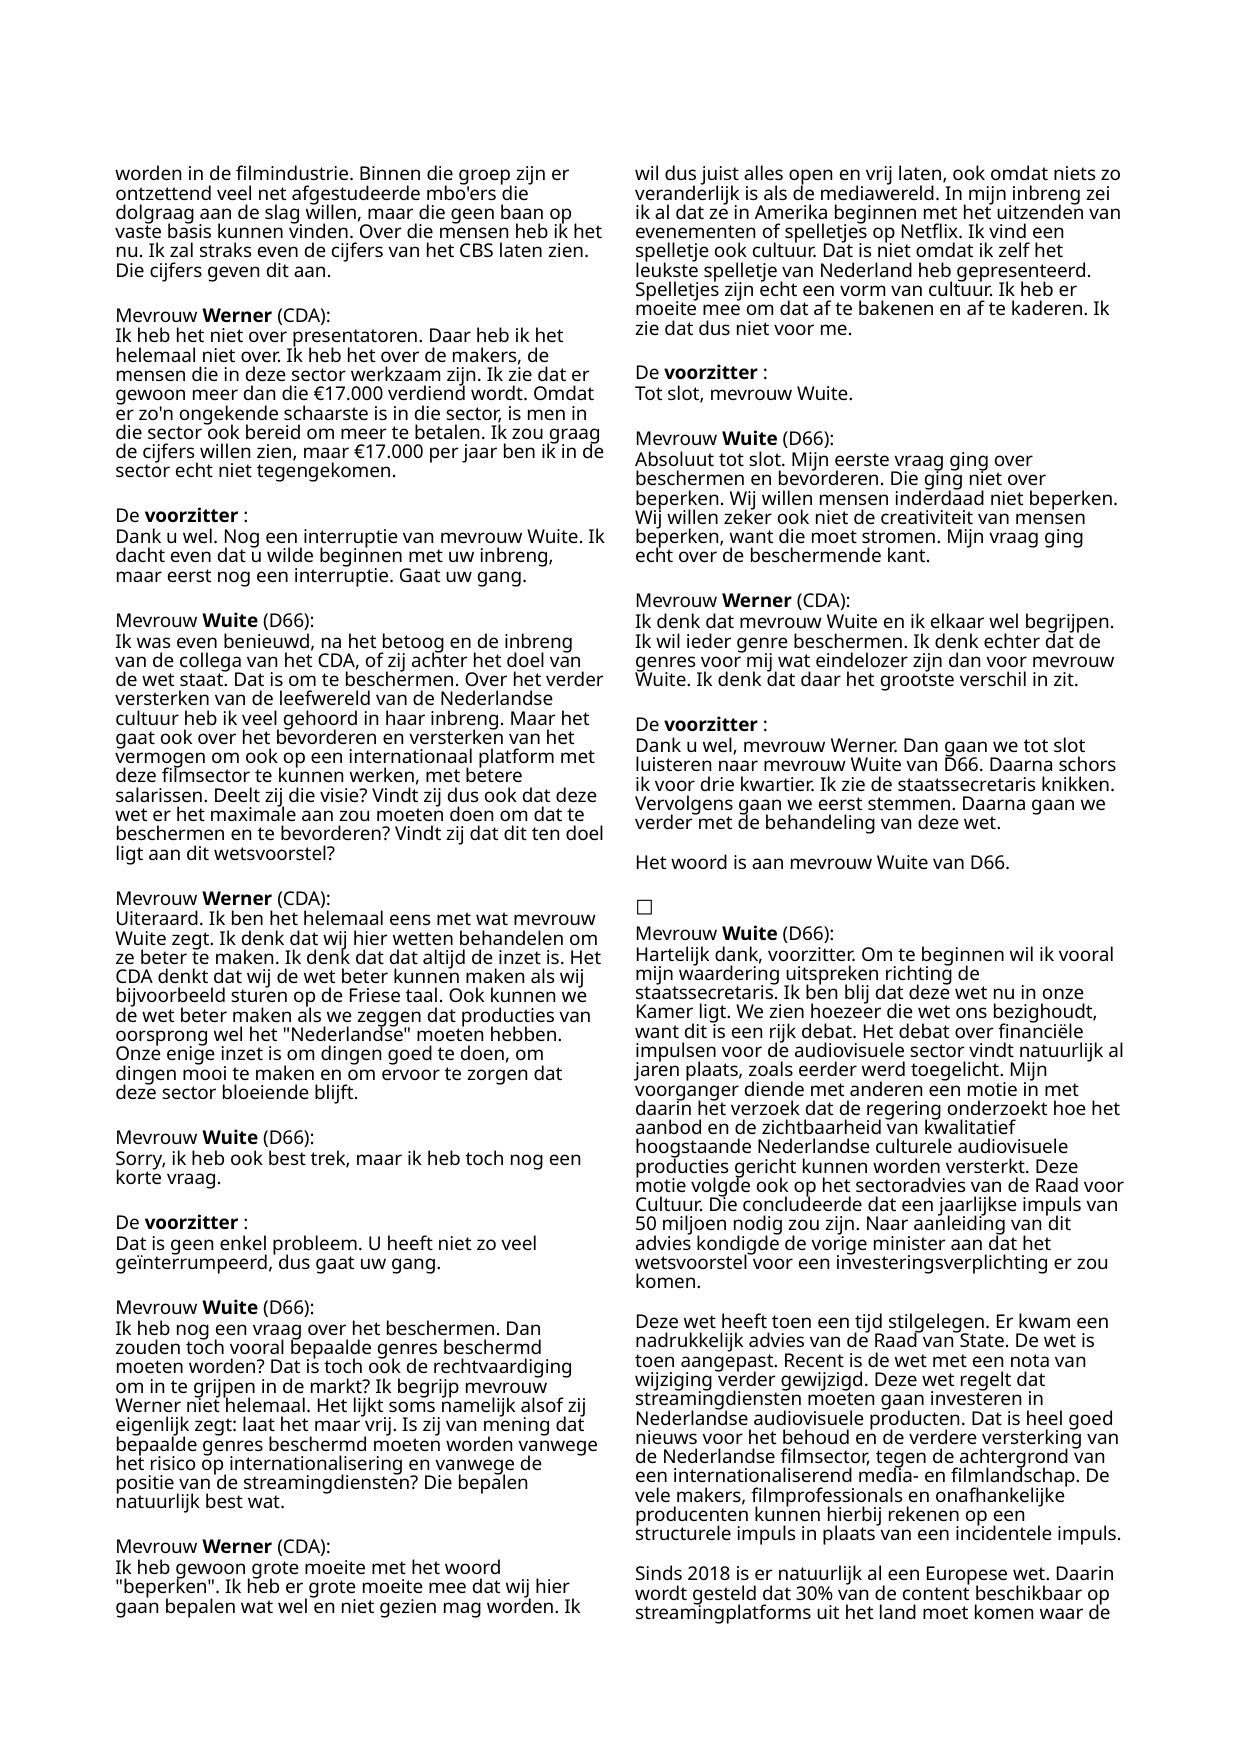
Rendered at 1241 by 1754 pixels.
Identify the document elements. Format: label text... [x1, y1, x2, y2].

text ⬜ [635, 894, 1125, 920]
text Mevrouw Wuite (D66): [115, 1124, 605, 1150]
text Absoluut tot slot. Mijn eerste vraag ging over beschermen en bevorderen. Die ging niet over beperken. Wij willen mensen inderdaad niet beperken. Wij willen zeker ook niet de creativiteit van mensen beperken, want die moet stromen. Mijn vraag ging echt over de beschermende kant. [635, 451, 1125, 567]
text Tot slot, mevrouw Wuite. [635, 385, 1125, 404]
text Mevrouw Wuite (D66): [635, 425, 1125, 451]
text De voorzitter : [635, 711, 1125, 737]
text Het woord is aan mevrouw Wuite van D66. [635, 854, 1125, 873]
text Ik heb het niet over presentatoren. Daar heb ik het helemaal niet over. Ik heb het over de makers, de mensen die in deze sector werkzaam zijn. Ik zie dat er gewoon meer dan die €17.000 verdiend wordt. Omdat er zo'n ongekende schaarste is in die sector, is men in die sector ook bereid om meer te betalen. Ik zou graag de cijfers willen zien, maar €17.000 per jaar ben ik in de sector echt niet tegengekomen. [115, 327, 605, 482]
text De voorzitter : [115, 1209, 605, 1235]
text wil dus juist alles open en vrij laten, ook omdat niets zo veranderlijk is als de mediawereld. In mijn inbreng zei ik al dat ze in Amerika beginnen met het uitzenden van evenementen of spelletjes op Netflix. Ik vind een spelletje ook cultuur. Dat is niet omdat ik zelf het leukste spelletje van Nederland heb gepresenteerd. Spelletjes zijn echt een vorm van cultuur. Ik heb er moeite mee om dat af te bakenen en af te kaderen. Ik zie dat dus niet voor me. [635, 165, 1125, 339]
text Hartelijk dank, voorzitter. Om te beginnen wil ik vooral mijn waardering uitspreken richting de staatssecretaris. Ik ben blij dat deze wet nu in onze Kamer ligt. We zien hoezeer die wet ons bezighoudt, want dit is een rijk debat. Het debat over financiële impulsen voor de audiovisuele sector vindt natuurlijk al jaren plaats, zoals eerder werd toegelicht. Mijn voorganger diende met anderen een motie in met daarin het verzoek dat de regering onderzoekt hoe het aanbod en de zichtbaarheid van kwalitatief hoogstaande Nederlandse culturele audiovisuele producties gericht kunnen worden versterkt. Deze motie volgde ook op het sectoradvies van de Raad voor Cultuur. Die concludeerde dat een jaarlijkse impuls van 50 miljoen nodig zou zijn. Naar aanleiding van dit advies kondigde de vorige minister aan dat het wetsvoorstel voor een investeringsverplichting er zou komen. [635, 946, 1125, 1292]
text Mevrouw Werner (CDA): [115, 302, 605, 327]
text Ik denk dat mevrouw Wuite en ik elkaar wel begrijpen. Ik wil ieder genre beschermen. Ik denk echter dat de genres voor mij wat eindelozer zijn dan voor mevrouw Wuite. Ik denk dat daar het grootste verschil in zit. [635, 613, 1125, 690]
text Mevrouw Werner (CDA): [635, 588, 1125, 613]
text Dank u wel, mevrouw Werner. Dan gaan we tot slot luisteren naar mevrouw Wuite van D66. Daarna schors ik voor drie kwartier. Ik zie de staatssecretaris knikken. Vervolgens gaan we eerst stemmen. Daarna gaan we verder met de behandeling van deze wet. [635, 737, 1125, 833]
text Sinds 2018 is er natuurlijk al een Europese wet. Daarin wordt gesteld dat 30% van de content beschikbaar op streamingplatforms uit het land moet komen waar de [635, 1565, 1125, 1623]
text worden in de filmindustrie. Binnen die groep zijn er ontzettend veel net afgestudeerde mbo'ers die dolgraag aan de slag willen, maar die geen baan op vaste basis kunnen vinden. Over die mensen heb ik het nu. Ik zal straks even de cijfers van het CBS laten zien. Die cijfers geven dit aan. [115, 165, 605, 281]
text Mevrouw Wuite (D66): [635, 920, 1125, 946]
text De voorzitter : [635, 359, 1125, 385]
text Deze wet heeft toen een tijd stilgelegen. Er kwam een nadrukkelijk advies van de Raad van State. De wet is toen aangepast. Recent is de wet met een nota van wijziging verder gewijzigd. Deze wet regelt dat streamingdiensten moeten gaan investeren in Nederlandse audiovisuele producten. Dat is heel goed nieuws voor het behoud en de verdere versterking van de Nederlandse filmsector, tegen de achtergrond van een internationaliserend media- en filmlandschap. De vele makers, filmprofessionals en onafhankelijke producenten kunnen hierbij rekenen op een structurele impuls in plaats van een incidentele impuls. [635, 1313, 1125, 1544]
text Dank u wel. Nog een interruptie van mevrouw Wuite. Ik dacht even dat u wilde beginnen met uw inbreng, maar eerst nog een interruptie. Gaat uw gang. [115, 528, 605, 586]
text Ik was even benieuwd, na het betoog en de inbreng van de collega van het CDA, of zij achter het doel van de wet staat. Dat is om te beschermen. Over het verder versterken van de leefwereld van de Nederlandse cultuur heb ik veel gehoord in haar inbreng. Maar het gaat ook over het bevorderen en versterken van het vermogen om ook op een internationaal platform met deze filmsector te kunnen werken, met betere salarissen. Deelt zij die visie? Vindt zij dus ook dat deze wet er het maximale aan zou moeten doen om dat te beschermen en te bevorderen? Vindt zij dat dit ten doel ligt aan dit wetsvoorstel? [115, 633, 605, 864]
text Ik heb gewoon grote moeite met het woord "beperken". Ik heb er grote moeite mee dat wij hier gaan bepalen wat wel en niet gezien mag worden. Ik [115, 1559, 605, 1617]
text Mevrouw Wuite (D66): [115, 607, 605, 633]
text Ik heb nog een vraag over het beschermen. Dan zouden toch vooral bepaalde genres beschermd moeten worden? Dat is toch ook de rechtvaardiging om in te grijpen in de markt? Ik begrijp mevrouw Werner niet helemaal. Het lijkt soms namelijk alsof zij eigenlijk zegt: laat het maar vrij. Is zij van mening dat bepaalde genres beschermd moeten worden vanwege het risico op internationalisering en vanwege de positie van de streamingdiensten? Die bepalen natuurlijk best wat. [115, 1320, 605, 1513]
text Sorry, ik heb ook best trek, maar ik heb toch nog een korte vraag. [115, 1150, 605, 1188]
text Mevrouw Wuite (D66): [115, 1294, 605, 1320]
text De voorzitter : [115, 502, 605, 528]
text Uiteraard. Ik ben het helemaal eens met wat mevrouw Wuite zegt. Ik denk dat wij hier wetten behandelen om ze beter te maken. Ik denk dat dat altijd de inzet is. Het CDA denkt dat wij de wet beter kunnen maken als wij bijvoorbeeld sturen op de Friese taal. Ook kunnen we de wet beter maken als we zeggen dat producties van oorsprong wel het "Nederlandse" moeten hebben. Onze enige inzet is om dingen goed te doen, om dingen mooi te maken en om ervoor te zorgen dat deze sector bloeiende blijft. [115, 910, 605, 1103]
text Mevrouw Werner (CDA): [115, 1533, 605, 1559]
text Dat is geen enkel probleem. U heeft niet zo veel geïnterrumpeerd, dus gaat uw gang. [115, 1235, 605, 1273]
text Mevrouw Werner (CDA): [115, 885, 605, 910]
